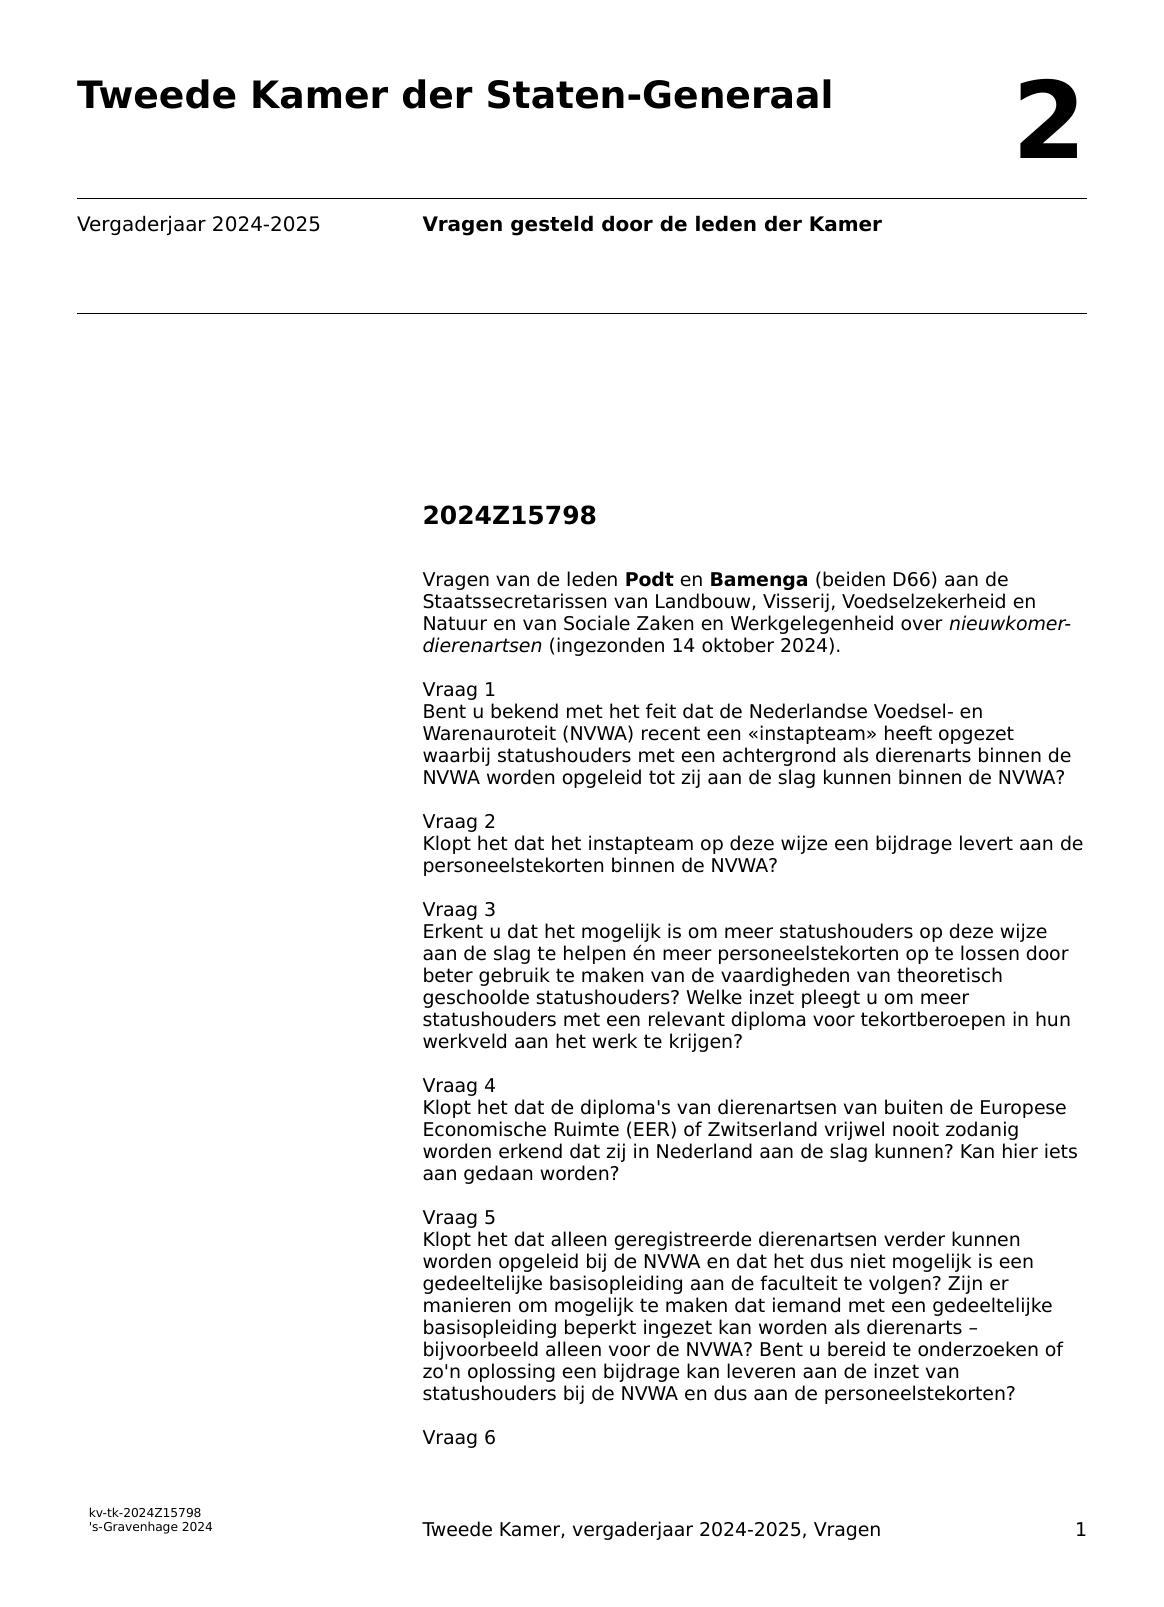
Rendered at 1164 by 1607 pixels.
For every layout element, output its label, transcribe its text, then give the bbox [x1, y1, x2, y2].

text Klopt het dat het instapteam op deze wijze een bijdrage levert aan de personeelstekorten binnen de NVWA? [422, 833, 1087, 877]
table_header Tweede Kamer der Staten-Generaal [77, 59, 886, 198]
text Vragen van de leden Podt en Bamenga (beiden D66) aan de Staatssecretarissen van Landbouw, Visserij, Voedselzekerheid en Natuur en van Sociale Zaken en Werkgelegenheid over nieuwkomer-dierenartsen (ingezonden 14 oktober 2024). [422, 569, 1087, 657]
text Vraag 5 [422, 1207, 1087, 1229]
text Klopt het dat de diploma's van dierenartsen van buiten de Europese Economische Ruimte (EER) of Zwitserland vrijwel nooit zodanig worden erkend dat zij in Nederland aan de slag kunnen? Kan hier iets aan gedaan worden? [422, 1097, 1087, 1185]
table_cell Vragen gesteld door de leden der Kamer [422, 199, 1087, 313]
table_header 2 [886, 59, 1087, 198]
text Vraag 3 [422, 899, 1087, 921]
text Bent u bekend met het feit dat de Nederlandse Voedsel- en Warenauroteit (NVWA) recent een «instapteam» heeft opgezet waarbij statushouders met een achtergrond als dierenarts binnen de NVWA worden opgeleid tot zij aan de slag kunnen binnen de NVWA? [422, 701, 1087, 789]
text Vraag 6 [422, 1427, 1087, 1449]
table_cell Vergaderjaar 2024-2025 [77, 199, 422, 313]
text Vraag 1 [422, 679, 1087, 701]
text Vraag 4 [422, 1075, 1087, 1097]
text 's-Gravenhage 2024 [88, 1520, 323, 1534]
text Erkent u dat het mogelijk is om meer statushouders op deze wijze aan de slag te helpen én meer personeelstekorten op te lossen door beter gebruik te maken van de vaardigheden van theoretisch geschoolde statushouders? Welke inzet pleegt u om meer statushouders met een relevant diploma voor tekortberoepen in hun werkveld aan het werk te krijgen? [422, 921, 1087, 1053]
text kv-tk-2024Z15798 [88, 1506, 323, 1520]
text 2024Z15798 [422, 501, 1087, 531]
text Vraag 2 [422, 811, 1087, 833]
text Klopt het dat alleen geregistreerde dierenartsen verder kunnen worden opgeleid bij de NVWA en dat het dus niet mogelijk is een gedeeltelijke basisopleiding aan de faculteit te volgen? Zijn er manieren om mogelijk te maken dat iemand met een gedeeltelijke basisopleiding beperkt ingezet kan worden als dierenarts – bijvoorbeeld alleen voor de NVWA? Bent u bereid te onderzoeken of zo'n oplossing een bijdrage kan leveren aan de inzet van statushouders bij de NVWA en dus aan de personeelstekorten? [422, 1229, 1087, 1405]
